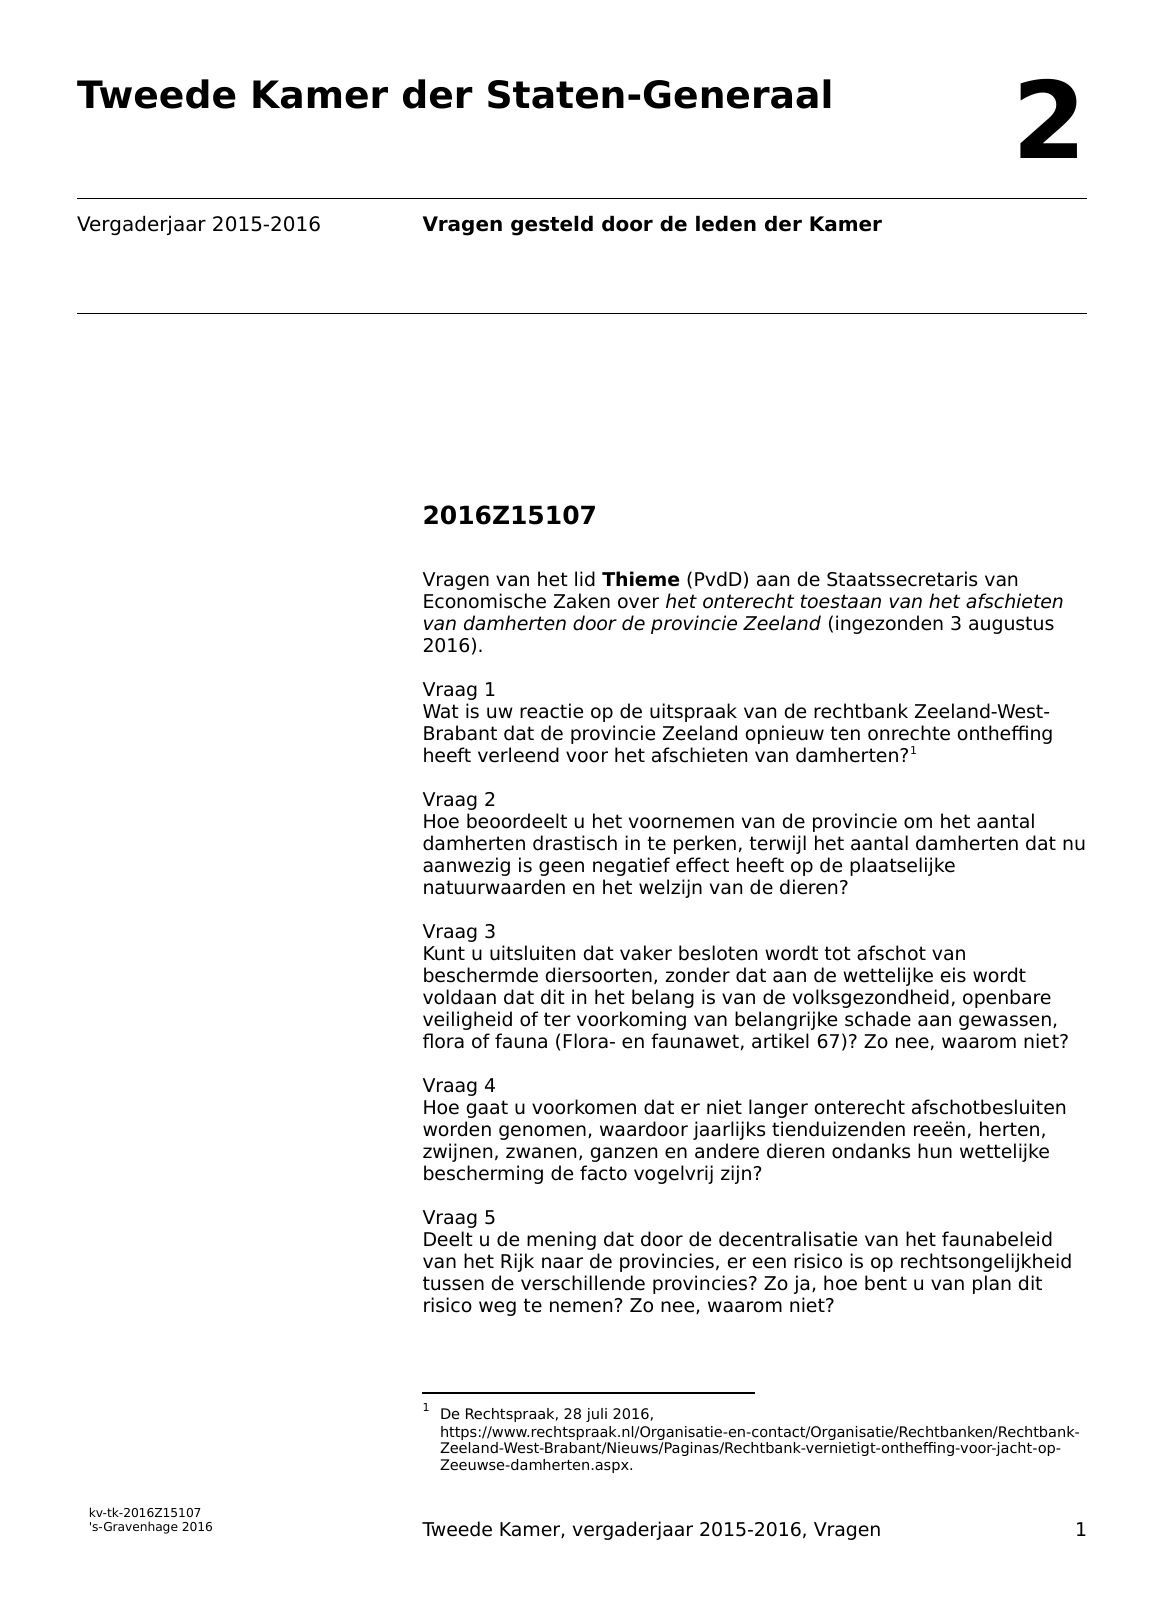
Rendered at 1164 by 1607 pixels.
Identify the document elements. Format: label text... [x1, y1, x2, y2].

text Vraag 4 [422, 1075, 1087, 1097]
text De Rechtspraak, 28 juli 2016, https://www.rechtspraak.nl/Organisatie-en-contact/Organisatie/Rechtbanken/Rechtbank-Zeeland-West-Brabant/Nieuws/Paginas/Rechtbank-vernietigt-ontheffing-voor-jacht-op-Zeeuwse-damherten.aspx. [422, 1402, 1087, 1474]
text Vraag 2 [422, 789, 1087, 811]
text 's-Gravenhage 2016 [88, 1520, 323, 1534]
text Kunt u uitsluiten dat vaker besloten wordt tot afschot van beschermde diersoorten, zonder dat aan de wettelijke eis wordt voldaan dat dit in het belang is van de volksgezondheid, openbare veiligheid of ter voorkoming van belangrijke schade aan gewassen, flora of fauna (Flora- en faunawet, artikel 67)? Zo nee, waarom niet? [422, 943, 1087, 1053]
text Wat is uw reactie op de uitspraak van de rechtbank Zeeland-West-Brabant dat de provincie Zeeland opnieuw ten onrechte ontheffing heeft verleend voor het afschieten van damherten? [422, 701, 1087, 767]
text Vraag 1 [422, 679, 1087, 701]
text Hoe gaat u voorkomen dat er niet langer onterecht afschotbesluiten worden genomen, waardoor jaarlijks tienduizenden reeën, herten, zwijnen, zwanen, ganzen en andere dieren ondanks hun wettelijke bescherming de facto vogelvrij zijn? [422, 1097, 1087, 1185]
table_cell Vergaderjaar 2015-2016 [77, 199, 422, 313]
text 2016Z15107 [422, 501, 1087, 531]
table_header 2 [886, 59, 1087, 198]
text Deelt u de mening dat door de decentralisatie van het faunabeleid van het Rijk naar de provincies, er een risico is op rechtsongelijkheid tussen de verschillende provincies? Zo ja, hoe bent u van plan dit risico weg te nemen? Zo nee, waarom niet? [422, 1229, 1087, 1317]
text Vragen van het lid Thieme (PvdD) aan de Staatssecretaris van Economische Zaken over het onterecht toestaan van het afschieten van damherten door de provincie Zeeland (ingezonden 3 augustus 2016). [422, 569, 1087, 657]
text Vraag 5 [422, 1207, 1087, 1229]
text kv-tk-2016Z15107 [88, 1506, 323, 1520]
table_cell Vragen gesteld door de leden der Kamer [422, 199, 1087, 313]
table_header Tweede Kamer der Staten-Generaal [77, 59, 886, 198]
text Hoe beoordeelt u het voornemen van de provincie om het aantal damherten drastisch in te perken, terwijl het aantal damherten dat nu aanwezig is geen negatief effect heeft op de plaatselijke natuurwaarden en het welzijn van de dieren? [422, 811, 1087, 899]
text Vraag 3 [422, 921, 1087, 943]
